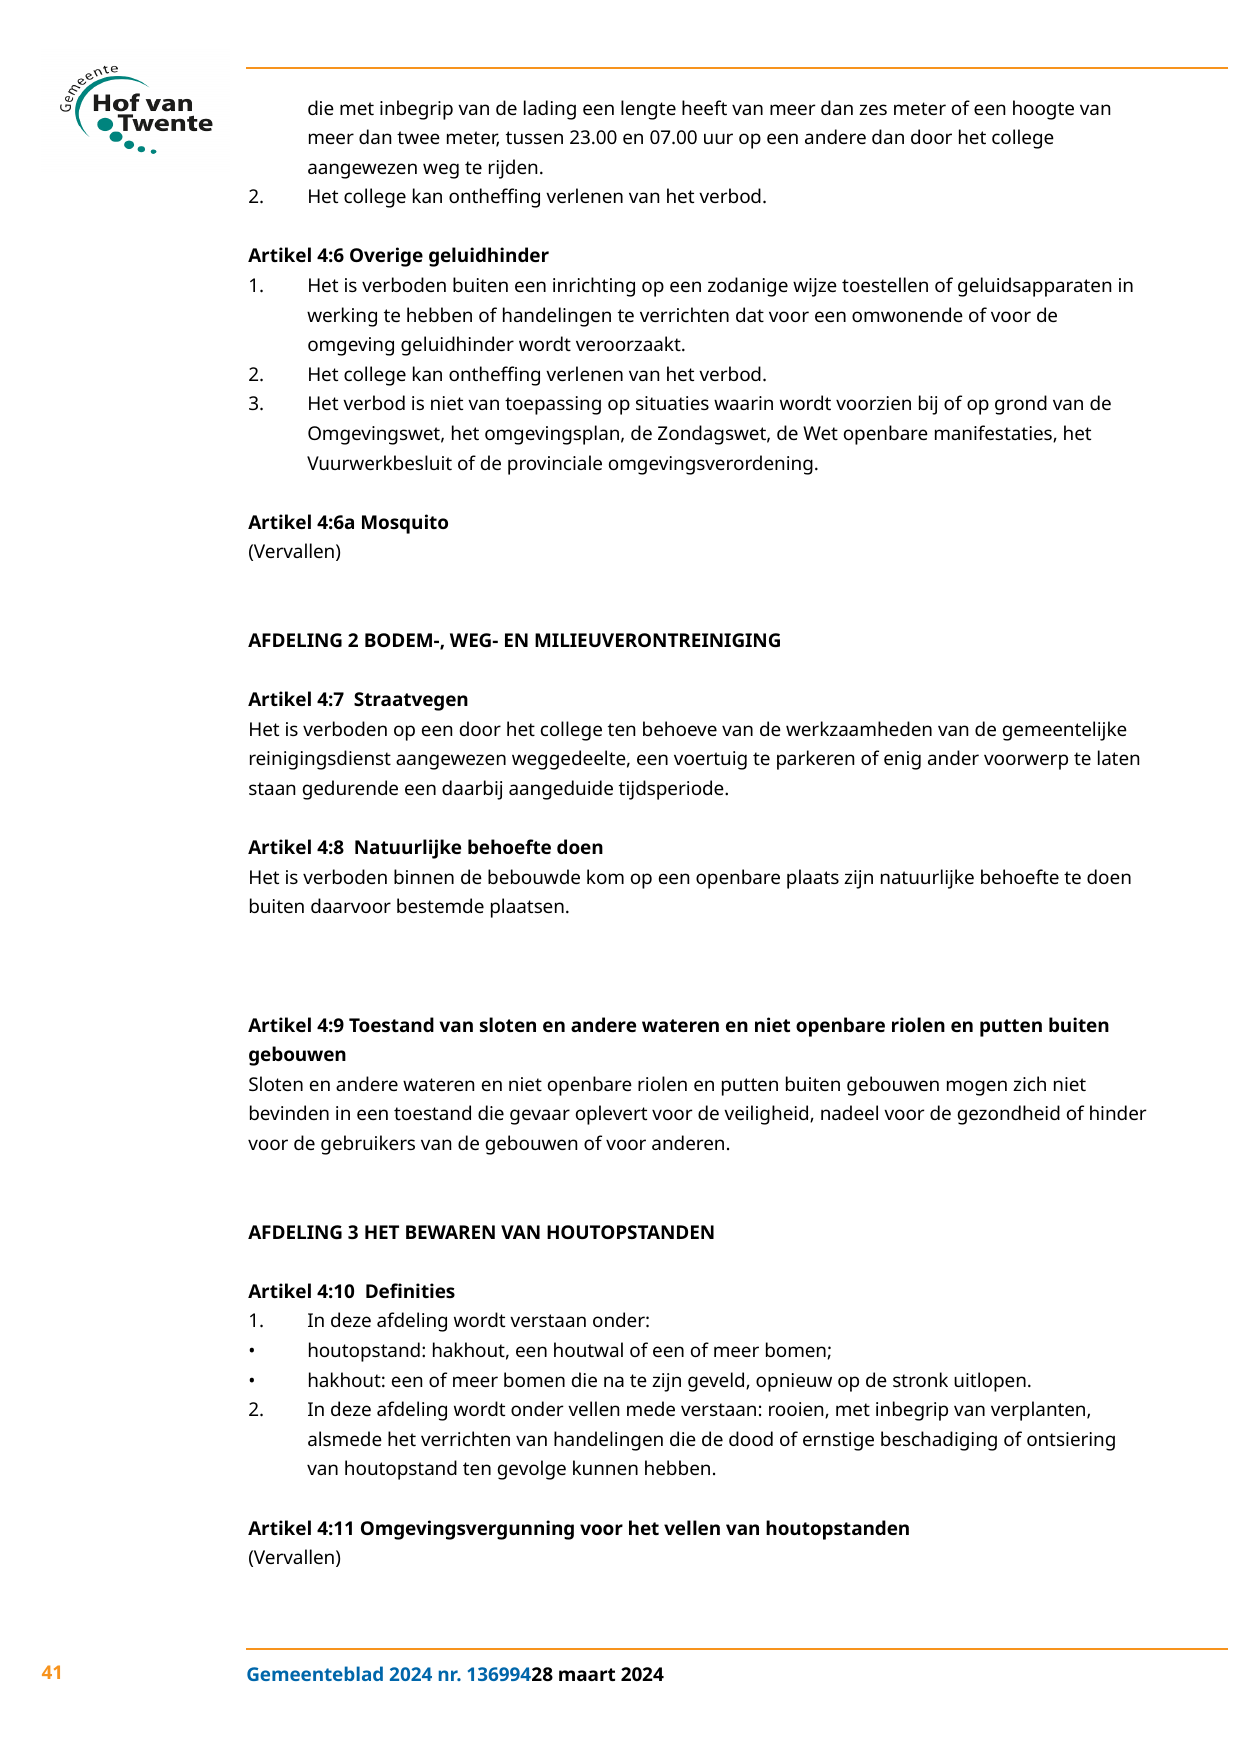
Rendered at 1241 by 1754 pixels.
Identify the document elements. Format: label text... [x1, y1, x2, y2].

text (Vervallen) [248, 1544, 1152, 1570]
list Het college kan ontheffing verlenen van het verbod. [248, 183, 1152, 209]
text AFDELING 2 BODEM-, WEG- EN MILIEUVERONTREINIGING [248, 627, 1152, 653]
text Het is verboden op een door het college ten behoeve van de werkzaamheden van de gemeentelijke reinigingsdienst aangewezen weggedeelte, een voertuig te parkeren of enig ander voorwerp te laten staan gedurende een daarbij aangeduide tijdsperiode. [248, 716, 1152, 801]
list houtopstand: hakhout, een houtwal of een of meer bomen; [248, 1337, 1152, 1363]
text AFDELING 3 HET BEWAREN VAN HOUTOPSTANDEN [248, 1219, 1152, 1245]
text Artikel 4:9 Toestand van sloten en andere wateren en niet openbare riolen en putten buiten gebouwen [248, 1012, 1152, 1067]
list Het is verboden buiten een inrichting op een zodanige wijze toestellen of geluidsapparaten in werking te hebben of handelingen te verrichten dat voor een omwonende of voor de omgeving geluidhinder wordt veroorzaakt. [248, 272, 1152, 357]
list hakhout: een of meer bomen die na te zijn geveld, opnieuw op de stronk uitlopen. [248, 1367, 1152, 1393]
list In deze afdeling wordt onder vellen mede verstaan: rooien, met inbegrip van verplanten, alsmede het verrichten van handelingen die de dood of ernstige beschadiging of ontsiering van houtopstand ten gevolge kunnen hebben. [248, 1396, 1152, 1481]
text Artikel 4:8 Natuurlijke behoefte doen [248, 834, 1152, 860]
list In deze afdeling wordt verstaan onder: [248, 1308, 1152, 1333]
text Het is verboden binnen de bebouwde kom op een openbare plaats zijn natuurlijke behoefte te doen buiten daarvoor bestemde plaatsen. [248, 864, 1152, 919]
text Sloten en andere wateren en niet openbare riolen en putten buiten gebouwen mogen zich niet bevinden in een toestand die gevaar oplevert voor de veiligheid, nadeel voor de gezondheid of hinder voor de gebruikers van de gebouwen of voor anderen. [248, 1071, 1152, 1156]
list Het college kan ontheffing verlenen van het verbod. [248, 361, 1152, 387]
text (Vervallen) [248, 538, 1152, 564]
picture [41, 47, 231, 172]
text Artikel 4:6 Overige geluidhinder [248, 243, 1152, 268]
text Artikel 4:6a Mosquito [248, 509, 1152, 535]
text Artikel 4:11 Omgevingsvergunning voor het vellen van houtopstanden [248, 1515, 1152, 1541]
text Artikel 4:10 Definities [248, 1278, 1152, 1304]
text Artikel 4:7 Straatvegen [248, 686, 1152, 712]
list die met inbegrip van de lading een lengte heeft van meer dan zes meter of een hoogte van meer dan twee meter, tussen 23.00 en 07.00 uur op een andere dan door het college aangewezen weg te rijden. [248, 95, 1152, 180]
list Het verbod is niet van toepassing op situaties waarin wordt voorzien bij of op grond van de Omgevingswet, het omgevingsplan, de Zondagswet, de Wet openbare manifestaties, het Vuurwerkbesluit of de provinciale omgevingsverordening. [248, 391, 1152, 476]
